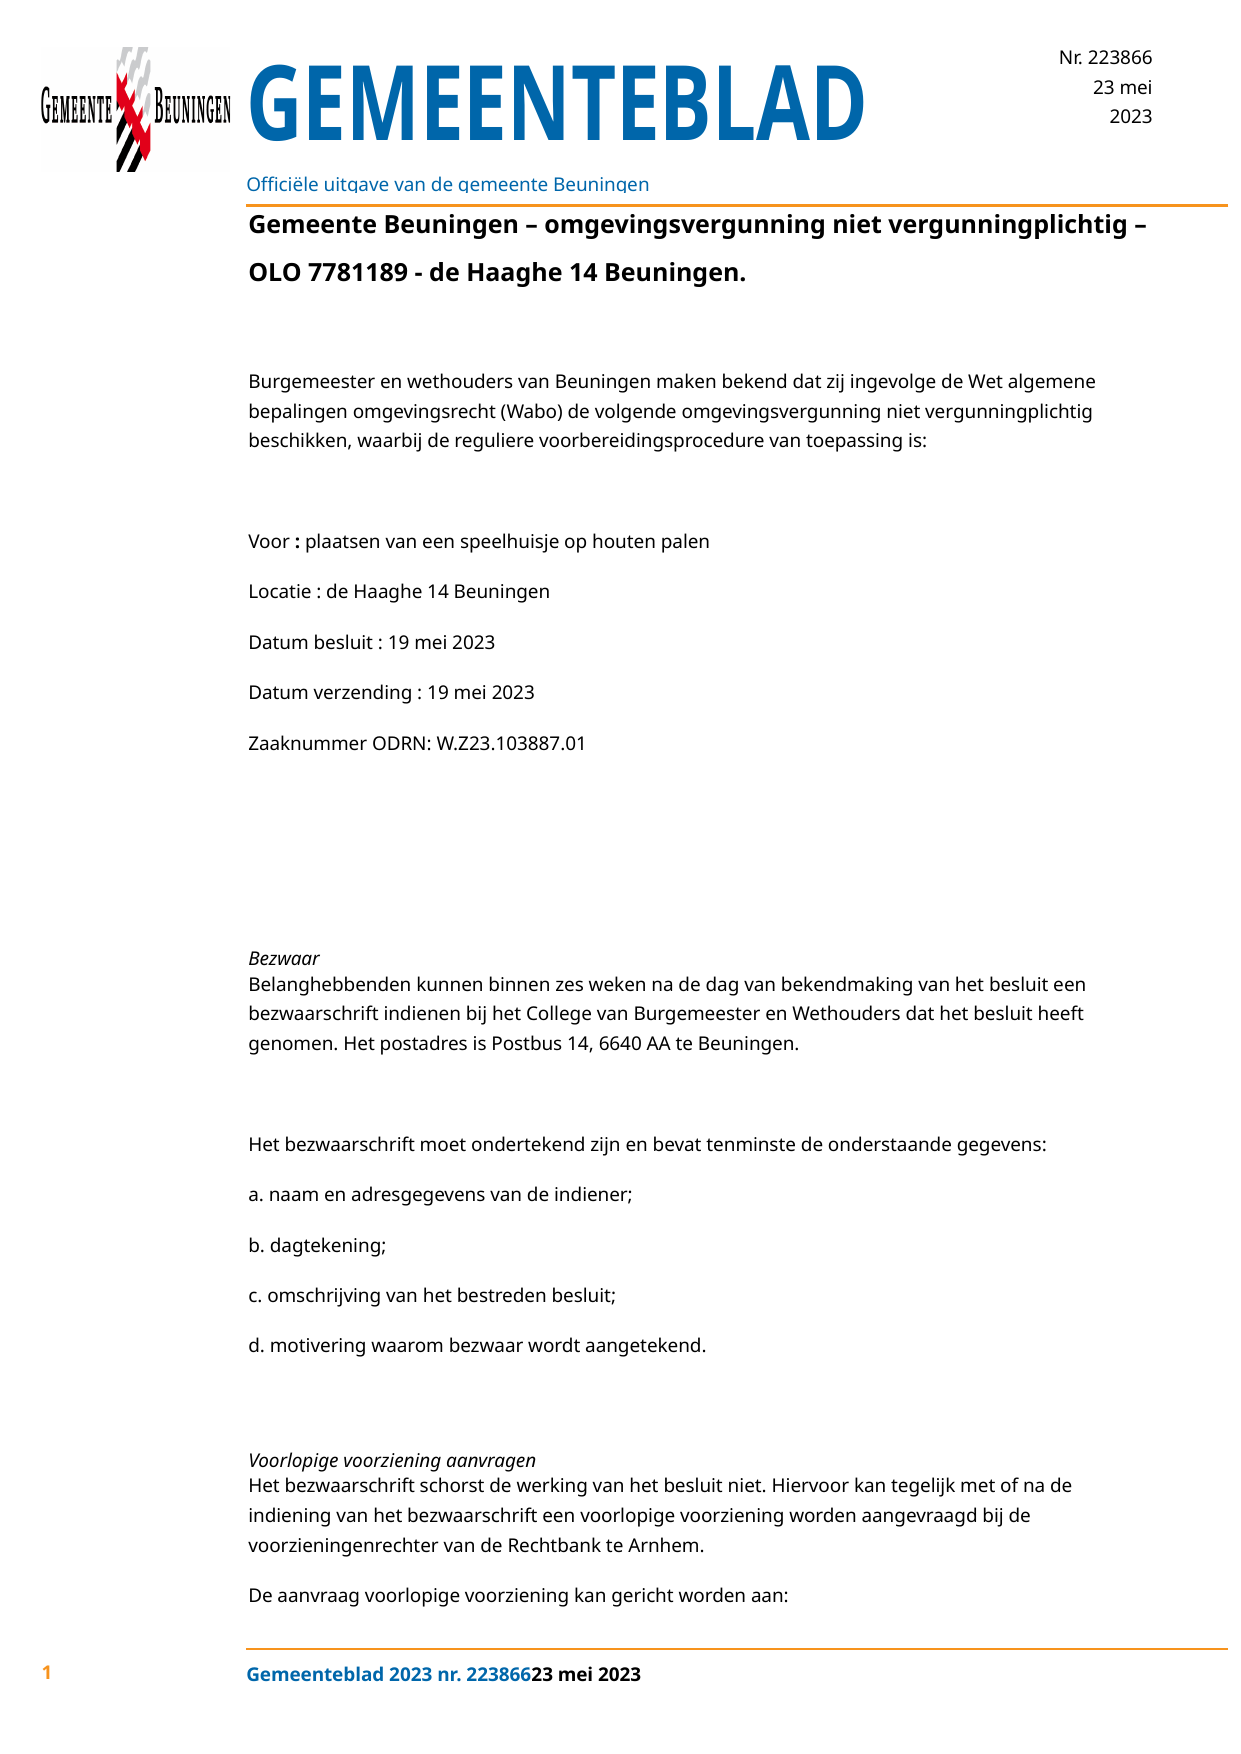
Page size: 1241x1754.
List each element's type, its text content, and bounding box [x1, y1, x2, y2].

text Het bezwaarschrift schorst de werking van het besluit niet. Hiervoor kan tegelijk met of na de indiening van het bezwaarschrift een voorlopige voorziening worden aangevraagd bij de voorzieningenrechter van de Rechtbank te Arnhem. [248, 1473, 1152, 1558]
text Voor : plaatsen van een speelhuisje op houten palen [248, 528, 1152, 554]
text De aanvraag voorlopige voorziening kan gericht worden aan: [248, 1582, 1152, 1608]
text a. naam en adresgegevens van de indiener; [248, 1181, 1152, 1207]
text d. motivering waarom bezwaar wordt aangetekend. [248, 1333, 1152, 1358]
picture [41, 47, 231, 172]
text Burgemeester en wethouders van Beuningen maken bekend dat zij ingevolge de Wet algemene bepalingen omgevingsrecht (Wabo) de volgende omgevingsvergunning niet vergunningplichtig beschikken, waarbij de reguliere voorbereidingsprocedure van toepassing is: [248, 368, 1152, 453]
text Bezwaar [248, 945, 1152, 971]
text Belanghebbenden kunnen binnen zes weken na de dag van bekendmaking van het besluit een bezwaarschrift indienen bij het College van Burgemeester en Wethouders dat het besluit heeft genomen. Het postadres is Postbus 14, 6640 AA te Beuningen. [248, 971, 1152, 1056]
text c. omschrijving van het bestreden besluit; [248, 1282, 1152, 1308]
text Gemeente Beuningen – omgevingsvergunning niet vergunningplichtig – OLO 7781189 - de Haaghe 14 Beuningen. [248, 207, 1152, 288]
text Voorlopige voorziening aanvragen [248, 1447, 1152, 1473]
text Het bezwaarschrift moet ondertekend zijn en bevat tenminste de onderstaande gegevens: [248, 1131, 1152, 1157]
text b. dagtekening; [248, 1232, 1152, 1257]
text Zaaknummer ODRN: W.Z23.103887.01 [248, 730, 1152, 756]
text Datum verzending : 19 mei 2023 [248, 679, 1152, 705]
text Datum besluit : 19 mei 2023 [248, 629, 1152, 655]
text Locatie : de Haaghe 14 Beuningen [248, 579, 1152, 604]
